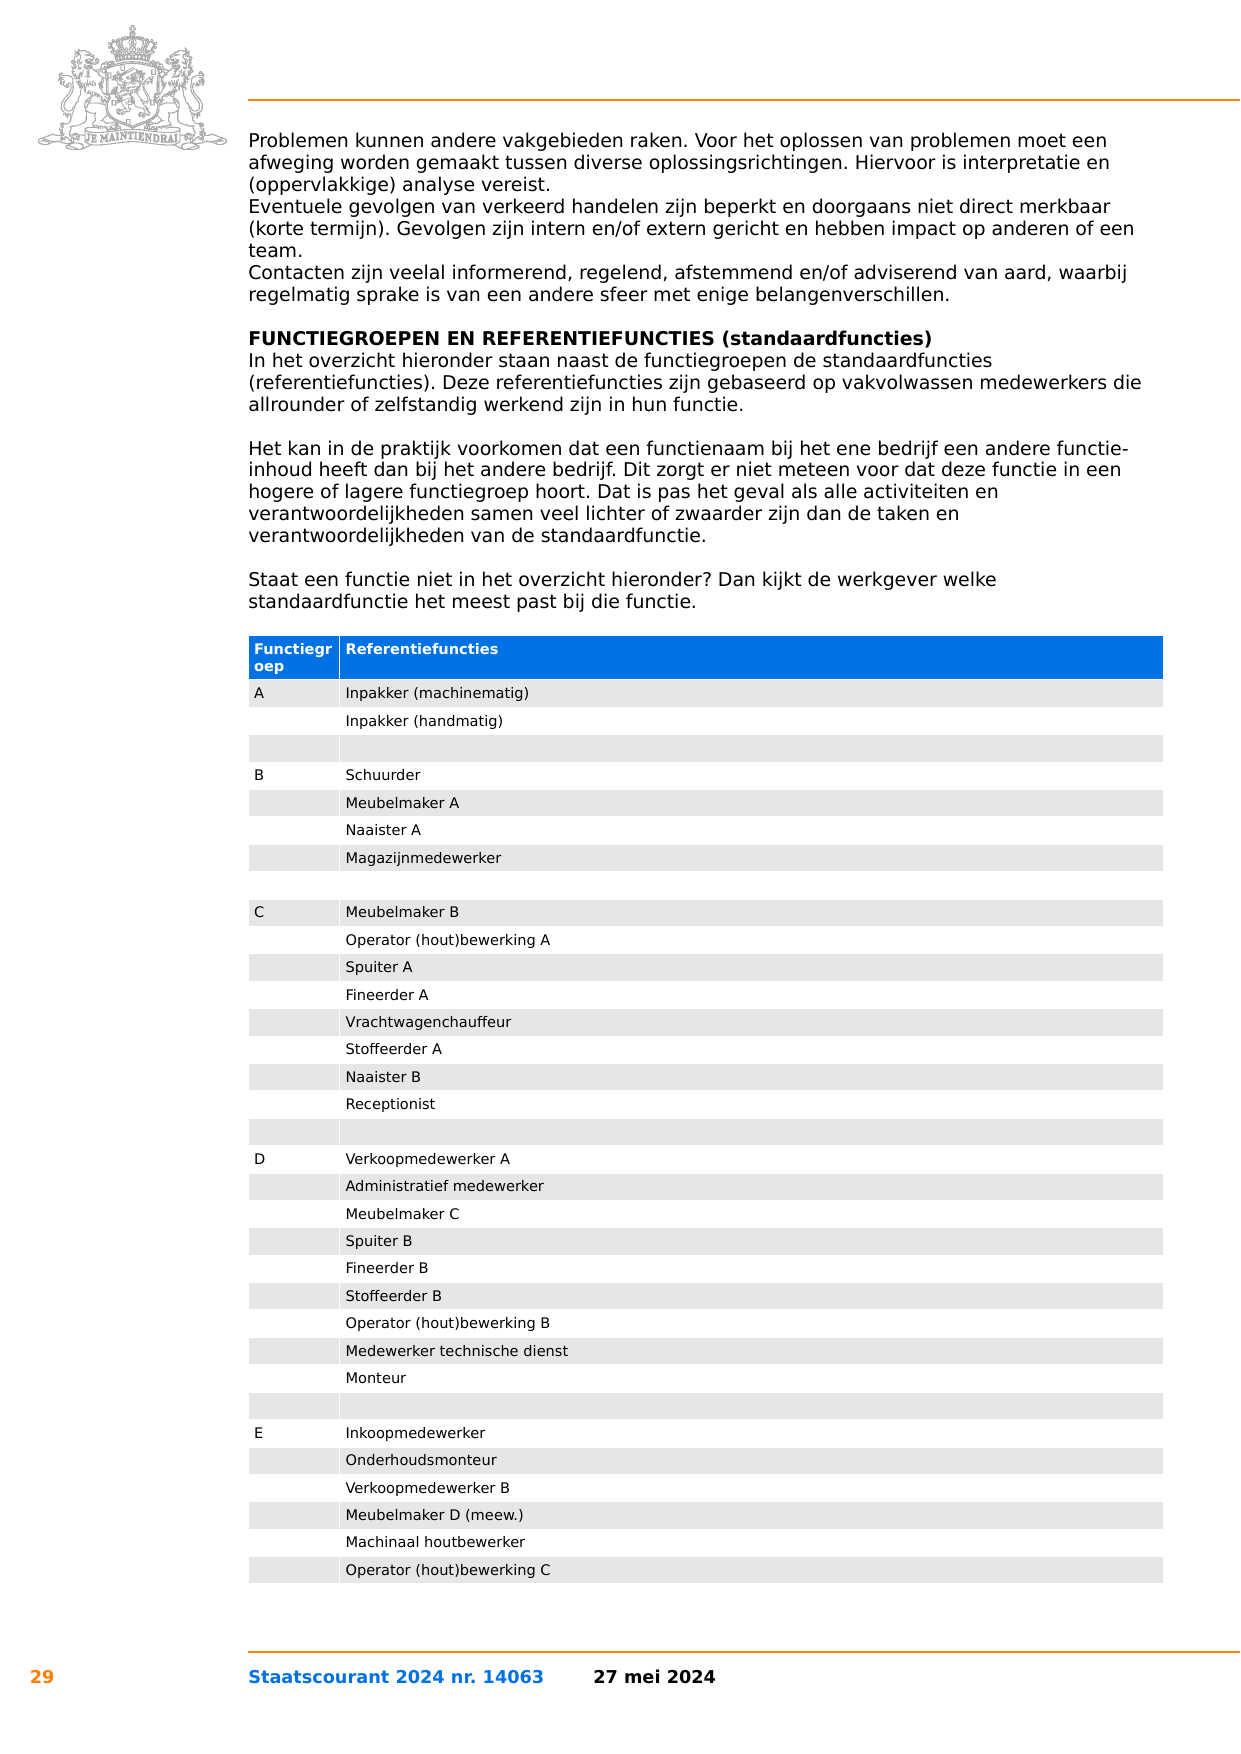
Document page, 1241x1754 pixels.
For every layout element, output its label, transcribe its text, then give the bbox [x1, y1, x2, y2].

table_cell Meubelmaker A [340, 790, 1163, 816]
table_cell Spuiter B [340, 1228, 1163, 1255]
table_cell [249, 1530, 339, 1556]
table_cell [249, 1338, 339, 1364]
table_cell B [249, 763, 339, 789]
table_cell Naaister A [340, 818, 1163, 844]
table_cell Fineerder A [340, 982, 1163, 1008]
table_cell [249, 845, 339, 871]
table_cell Vrachtwagenchauffeur [340, 1009, 1163, 1036]
table_cell [249, 1283, 339, 1309]
table_cell Onderhoudsmonteur [340, 1448, 1163, 1474]
table_cell Verkoopmedewerker A [340, 1146, 1163, 1172]
table_cell Meubelmaker B [340, 900, 1163, 926]
table_cell Stoffeerder A [340, 1037, 1163, 1063]
table_cell Inpakker (handmatig) [340, 708, 1163, 734]
table_cell [249, 735, 339, 762]
table_cell [249, 1009, 339, 1036]
table_cell [249, 1119, 339, 1145]
table_cell Verkoopmedewerker B [340, 1475, 1163, 1501]
table_cell Spuiter A [340, 954, 1163, 981]
table_cell [249, 927, 339, 953]
table_cell E [249, 1420, 339, 1446]
table_cell [249, 1365, 339, 1392]
table_cell Meubelmaker D (meew.) [340, 1502, 1163, 1529]
table_header Functiegroep [249, 636, 339, 679]
table_cell Receptionist [340, 1091, 1163, 1118]
table_cell Administratief medewerker [340, 1174, 1163, 1200]
table_header Referentiefuncties [340, 636, 1163, 679]
text FUNCTIEGROEPEN EN REFERENTIEFUNCTIES (standaardfuncties) [248, 328, 1163, 349]
table_cell [249, 1557, 339, 1583]
table_cell [249, 1448, 339, 1474]
table_cell [249, 1311, 339, 1337]
table_cell D [249, 1146, 339, 1172]
table_cell Stoffeerder B [340, 1283, 1163, 1309]
table_cell A [249, 680, 339, 707]
text Problemen kunnen andere vakgebieden raken. Voor het oplossen van problemen moet een afweging worden gemaakt tussen diverse oplossingsrichtingen. Hiervoor is interpretatie en (oppervlakkige) analyse vereist. [248, 130, 1163, 196]
table_cell Operator (hout)bewerking C [340, 1557, 1163, 1583]
table_cell [249, 872, 339, 898]
table_cell Inkoopmedewerker [340, 1420, 1163, 1446]
picture [38, 25, 227, 150]
table_cell [249, 1228, 339, 1255]
table_cell [249, 1256, 339, 1282]
text Het kan in de praktijk voorkomen dat een functienaam bij het ene bedrijf een andere functie-inhoud heeft dan bij het andere bedrijf. Dit zorgt er niet meteen voor dat deze functie in een hogere of lagere functiegroep hoort. Dat is pas het geval als alle activiteiten en verantwoordelijkheden samen veel lichter of zwaarder zijn dan de taken en verantwoordelijkheden van de standaardfunctie. [248, 437, 1163, 547]
table_cell [249, 954, 339, 981]
table_cell [340, 735, 1163, 762]
table_cell Machinaal houtbewerker [340, 1530, 1163, 1556]
table_cell Schuurder [340, 763, 1163, 789]
text Staat een functie niet in het overzicht hieronder? Dan kijkt de werkgever welke standaardfunctie het meest past bij die functie. [248, 569, 1163, 613]
text In het overzicht hieronder staan naast de functiegroepen de standaardfuncties (referentiefuncties). Deze referentiefuncties zijn gebaseerd op vakvolwassen medewerkers die allrounder of zelfstandig werkend zijn in hun functie. [248, 349, 1163, 416]
table_cell [340, 1119, 1163, 1145]
table_cell Monteur [340, 1365, 1163, 1392]
table_cell [249, 708, 339, 734]
table_cell [249, 790, 339, 816]
table_cell [340, 1393, 1163, 1419]
text Eventuele gevolgen van verkeerd handelen zijn beperkt en doorgaans niet direct merkbaar (korte termijn). Gevolgen zijn intern en/of extern gericht en hebben impact op anderen of een team. [248, 196, 1163, 262]
table_cell Operator (hout)bewerking A [340, 927, 1163, 953]
table_cell [249, 1064, 339, 1090]
table_cell C [249, 900, 339, 926]
text Contacten zijn veelal informerend, regelend, afstemmend en/of adviserend van aard, waarbij regelmatig sprake is van een andere sfeer met enige belangenverschillen. [248, 262, 1163, 306]
table_cell [249, 982, 339, 1008]
table_cell [249, 1393, 339, 1419]
table_cell [249, 1174, 339, 1200]
table_cell Meubelmaker C [340, 1201, 1163, 1227]
table_cell Fineerder B [340, 1256, 1163, 1282]
table_cell [249, 1475, 339, 1501]
table_cell Operator (hout)bewerking B [340, 1311, 1163, 1337]
table_cell Inpakker (machinematig) [340, 680, 1163, 707]
table_cell [340, 872, 1163, 898]
table_cell [249, 1091, 339, 1118]
table_cell Magazijnmedewerker [340, 845, 1163, 871]
table_cell [249, 818, 339, 844]
table_cell [249, 1502, 339, 1529]
table_cell Naaister B [340, 1064, 1163, 1090]
table_cell [249, 1201, 339, 1227]
table_cell Medewerker technische dienst [340, 1338, 1163, 1364]
table_cell [249, 1037, 339, 1063]
